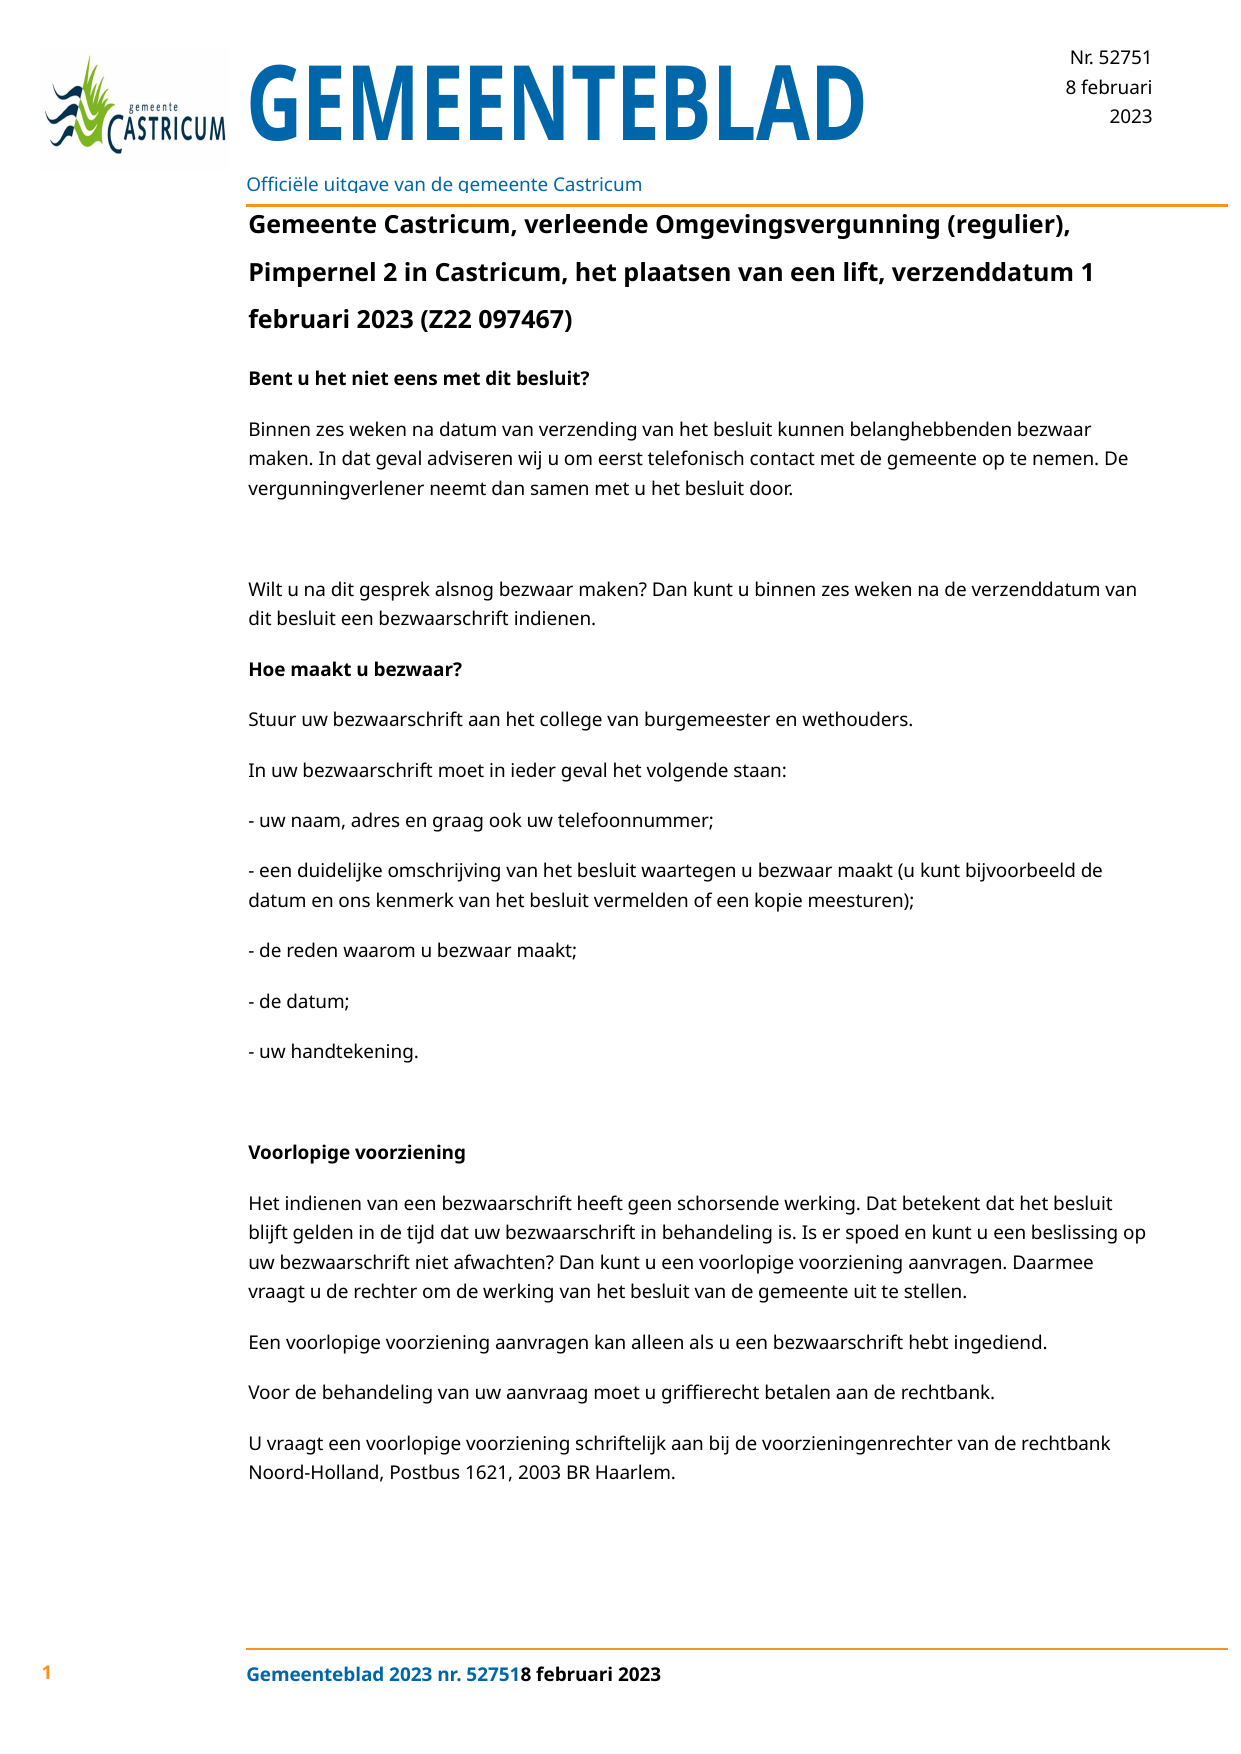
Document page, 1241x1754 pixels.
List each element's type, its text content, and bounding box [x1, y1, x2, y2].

text - uw handtekening. [248, 1038, 1152, 1064]
text In uw bezwaarschrift moet in ieder geval het volgende staan: [248, 757, 1152, 782]
text Een voorlopige voorziening aanvragen kan alleen als u een bezwaarschrift hebt ingediend. [248, 1329, 1152, 1354]
text - uw naam, adres en graag ook uw telefoonnummer; [248, 807, 1152, 833]
picture [41, 47, 231, 172]
text Voorlopige voorziening [248, 1139, 1152, 1165]
text - de datum; [248, 988, 1152, 1014]
text U vraagt een voorlopige voorziening schriftelijk aan bij de voorzieningenrechter van de rechtbank Noord-Holland, Postbus 1621, 2003 BR Haarlem. [248, 1430, 1152, 1485]
text Gemeente Castricum, verleende Omgevingsvergunning (regulier), Pimpernel 2 in Castricum, het plaatsen van een lift, verzenddatum 1 februari 2023 (Z22 097467) [248, 207, 1152, 336]
text Bent u het niet eens met dit besluit? [248, 366, 1152, 391]
text Hoe maakt u bezwaar? [248, 656, 1152, 682]
text Het indienen van een bezwaarschrift heeft geen schorsende werking. Dat betekent dat het besluit blijft gelden in de tijd dat uw bezwaarschrift in behandeling is. Is er spoed en kunt u een beslissing op uw bezwaarschrift niet afwachten? Dan kunt u een voorlopige voorziening aanvragen. Daarmee vraagt u de rechter om de werking van het besluit van de gemeente uit te stellen. [248, 1190, 1152, 1304]
text - de reden waarom u bezwaar maakt; [248, 938, 1152, 963]
text Binnen zes weken na datum van verzending van het besluit kunnen belanghebbenden bezwaar maken. In dat geval adviseren wij u om eerst telefonisch contact met de gemeente op te nemen. De vergunningverlener neemt dan samen met u het besluit door. [248, 416, 1152, 501]
text Stuur uw bezwaarschrift aan het college van burgemeester en wethouders. [248, 706, 1152, 732]
text Wilt u na dit gesprek alsnog bezwaar maken? Dan kunt u binnen zes weken na de verzenddatum van dit besluit een bezwaarschrift indienen. [248, 576, 1152, 631]
text - een duidelijke omschrijving van het besluit waartegen u bezwaar maakt (u kunt bijvoorbeeld de datum en ons kenmerk van het besluit vermelden of een kopie meesturen); [248, 858, 1152, 913]
text Voor de behandeling van uw aanvraag moet u griffierecht betalen aan de rechtbank. [248, 1379, 1152, 1405]
